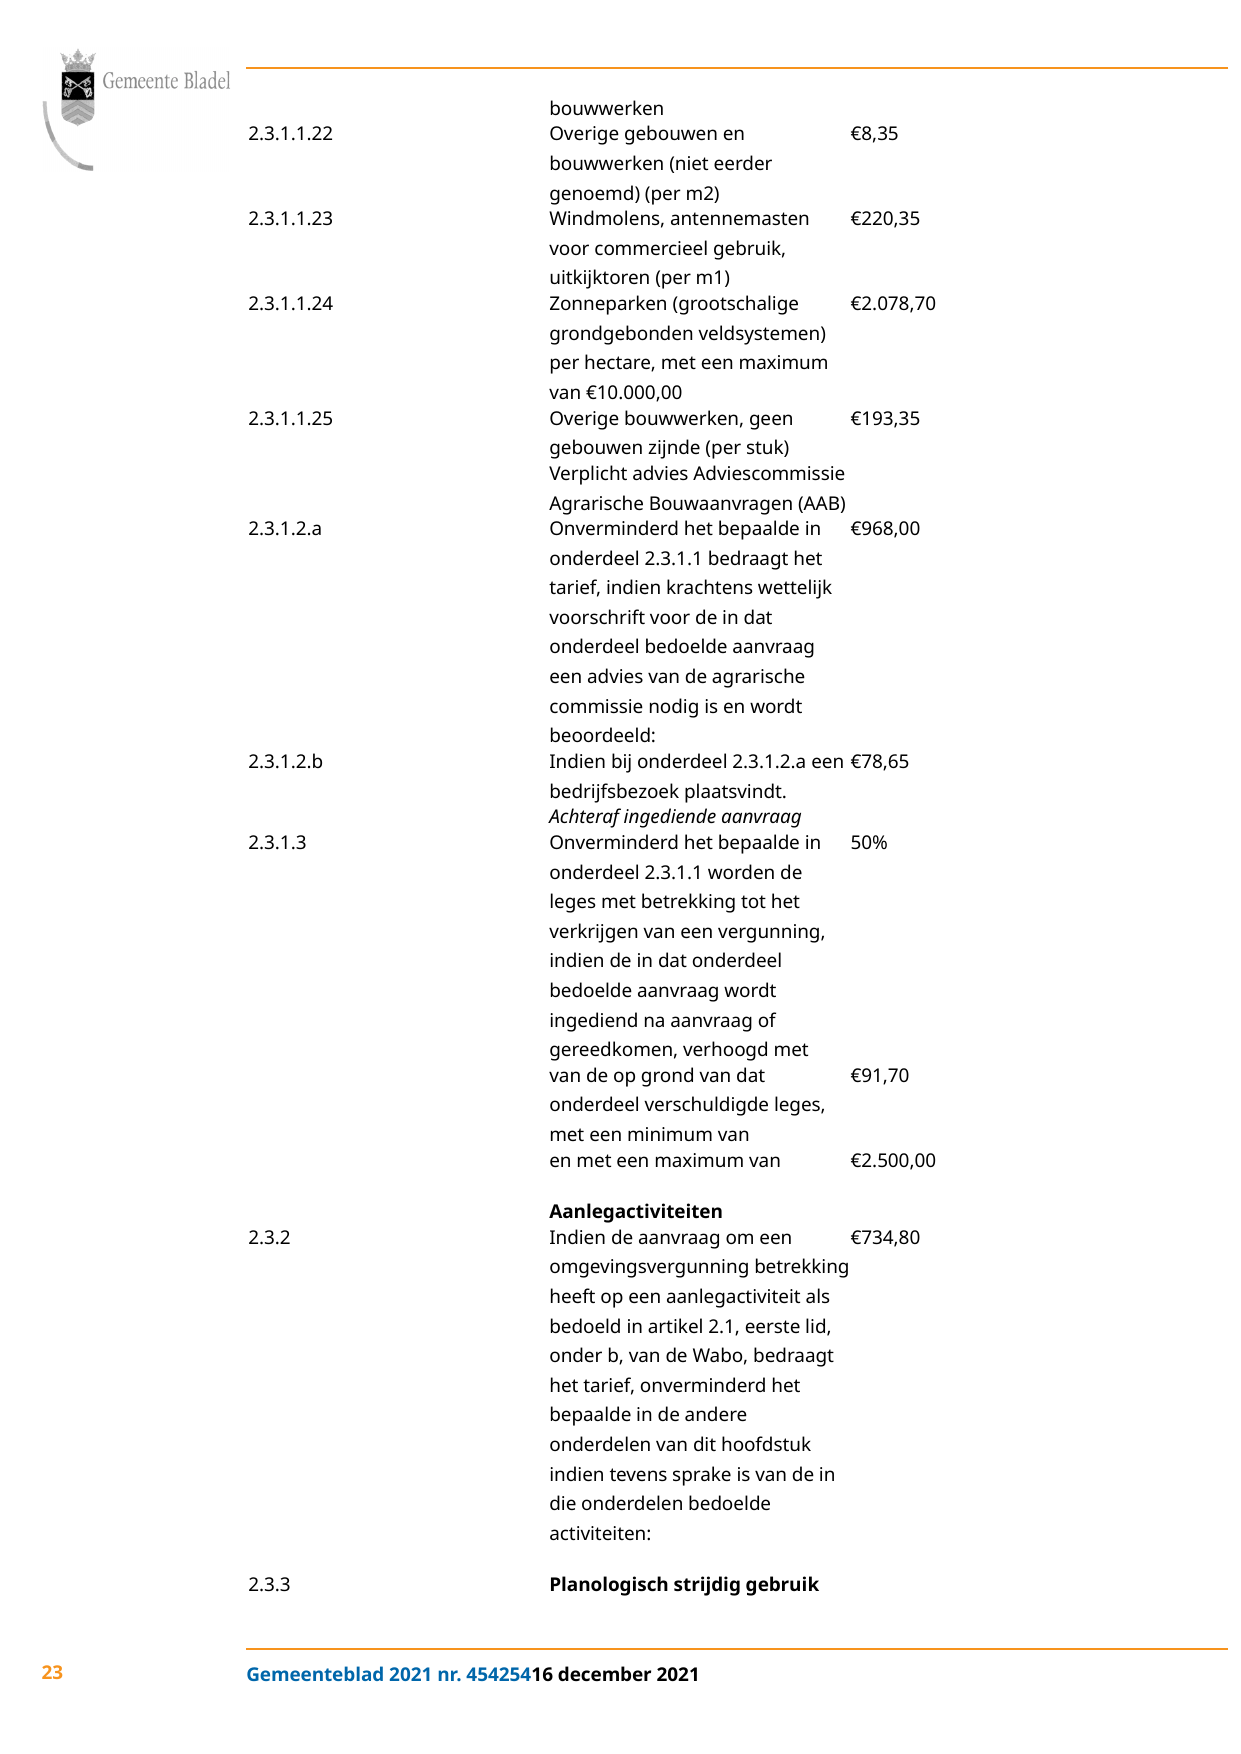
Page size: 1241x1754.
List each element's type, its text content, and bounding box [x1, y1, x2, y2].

table_cell [248, 804, 549, 829]
table_cell [850, 95, 1152, 121]
table_cell Verplicht advies Adviescommissie Agrarische Bouwaanvragen (AAB) [549, 460, 850, 515]
table_cell Onverminderd het bepaalde in onderdeel 2.3.1.1 worden de leges met betrekking tot het verkrijgen van een vergunning, indien de in dat onderdeel bedoelde aanvraag wordt ingediend na aanvraag of gereedkomen, verhoogd met [549, 829, 850, 1062]
table_cell 2.3.1.1.24 [248, 290, 549, 405]
picture [41, 47, 231, 172]
table_cell [549, 1546, 850, 1571]
table_cell 2.3.1.2.a [248, 515, 549, 748]
table_cell [850, 804, 1152, 829]
table_cell 2.3.1.3 [248, 829, 549, 1062]
table_cell €734,80 [850, 1224, 1152, 1546]
table_cell Zonneparken (grootschalige grondgebonden veldsystemen) per hectare, met een maximum van €10.000,00 [549, 290, 850, 405]
table_cell [248, 1199, 549, 1224]
table_cell €78,65 [850, 748, 1152, 803]
table_cell €2.078,70 [850, 290, 1152, 405]
table_cell [248, 1062, 549, 1147]
table_cell [850, 1571, 1152, 1597]
table_cell 2.3.1.1.25 [248, 405, 549, 460]
table_cell Overige gebouwen en bouwwerken (niet eerder genoemd) (per m2) [549, 121, 850, 205]
table_cell [248, 95, 549, 121]
table_cell 2.3.1.1.22 [248, 121, 549, 205]
table_cell 2.3.1.2.b [248, 748, 549, 803]
table_cell €91,70 [850, 1062, 1152, 1147]
table_cell [549, 1173, 850, 1198]
table_cell Indien bij onderdeel 2.3.1.2.a een bedrijfsbezoek plaatsvindt. [549, 748, 850, 803]
table_cell Windmolens, antennemasten voor commercieel gebruik, uitkijktoren (per m1) [549, 205, 850, 290]
table_cell [850, 460, 1152, 515]
table_cell €220,35 [850, 205, 1152, 290]
table_cell €8,35 [850, 121, 1152, 205]
table_cell 50% [850, 829, 1152, 1062]
table_cell Onverminderd het bepaalde in onderdeel 2.3.1.1 bedraagt het tarief, indien krachtens wettelijk voorschrift voor de in dat onderdeel bedoelde aanvraag een advies van de agrarische commissie nodig is en wordt beoordeeld: [549, 515, 850, 748]
table_cell Achteraf ingediende aanvraag [549, 804, 850, 829]
table_cell [248, 1147, 549, 1173]
table_cell 2.3.3 [248, 1571, 549, 1597]
table_cell [248, 1173, 549, 1198]
table_cell 2.3.2 [248, 1224, 549, 1546]
table_cell [850, 1199, 1152, 1224]
table_cell €2.500,00 [850, 1147, 1152, 1173]
table_cell Overige bouwwerken, geen gebouwen zijnde (per stuk) [549, 405, 850, 460]
table_cell en met een maximum van [549, 1147, 850, 1173]
table_cell 2.3.1.1.23 [248, 205, 549, 290]
table_cell Aanlegactiviteiten [549, 1199, 850, 1224]
table_cell [248, 460, 549, 515]
table_cell €968,00 [850, 515, 1152, 748]
table_cell Planologisch strijdig gebruik [549, 1571, 850, 1597]
table_cell [850, 1173, 1152, 1198]
table_cell [850, 1546, 1152, 1571]
table_cell van de op grond van dat onderdeel verschuldigde leges, met een minimum van [549, 1062, 850, 1147]
table_cell [248, 1546, 549, 1571]
table_cell bouwwerken [549, 95, 850, 121]
table_cell Indien de aanvraag om een omgevingsvergunning betrekking heeft op een aanlegactiviteit als bedoeld in artikel 2.1, eerste lid, onder b, van de Wabo, bedraagt het tarief, onverminderd het bepaalde in de andere onderdelen van dit hoofdstuk indien tevens sprake is van de in die onderdelen bedoelde activiteiten: [549, 1224, 850, 1546]
table_cell €193,35 [850, 405, 1152, 460]
